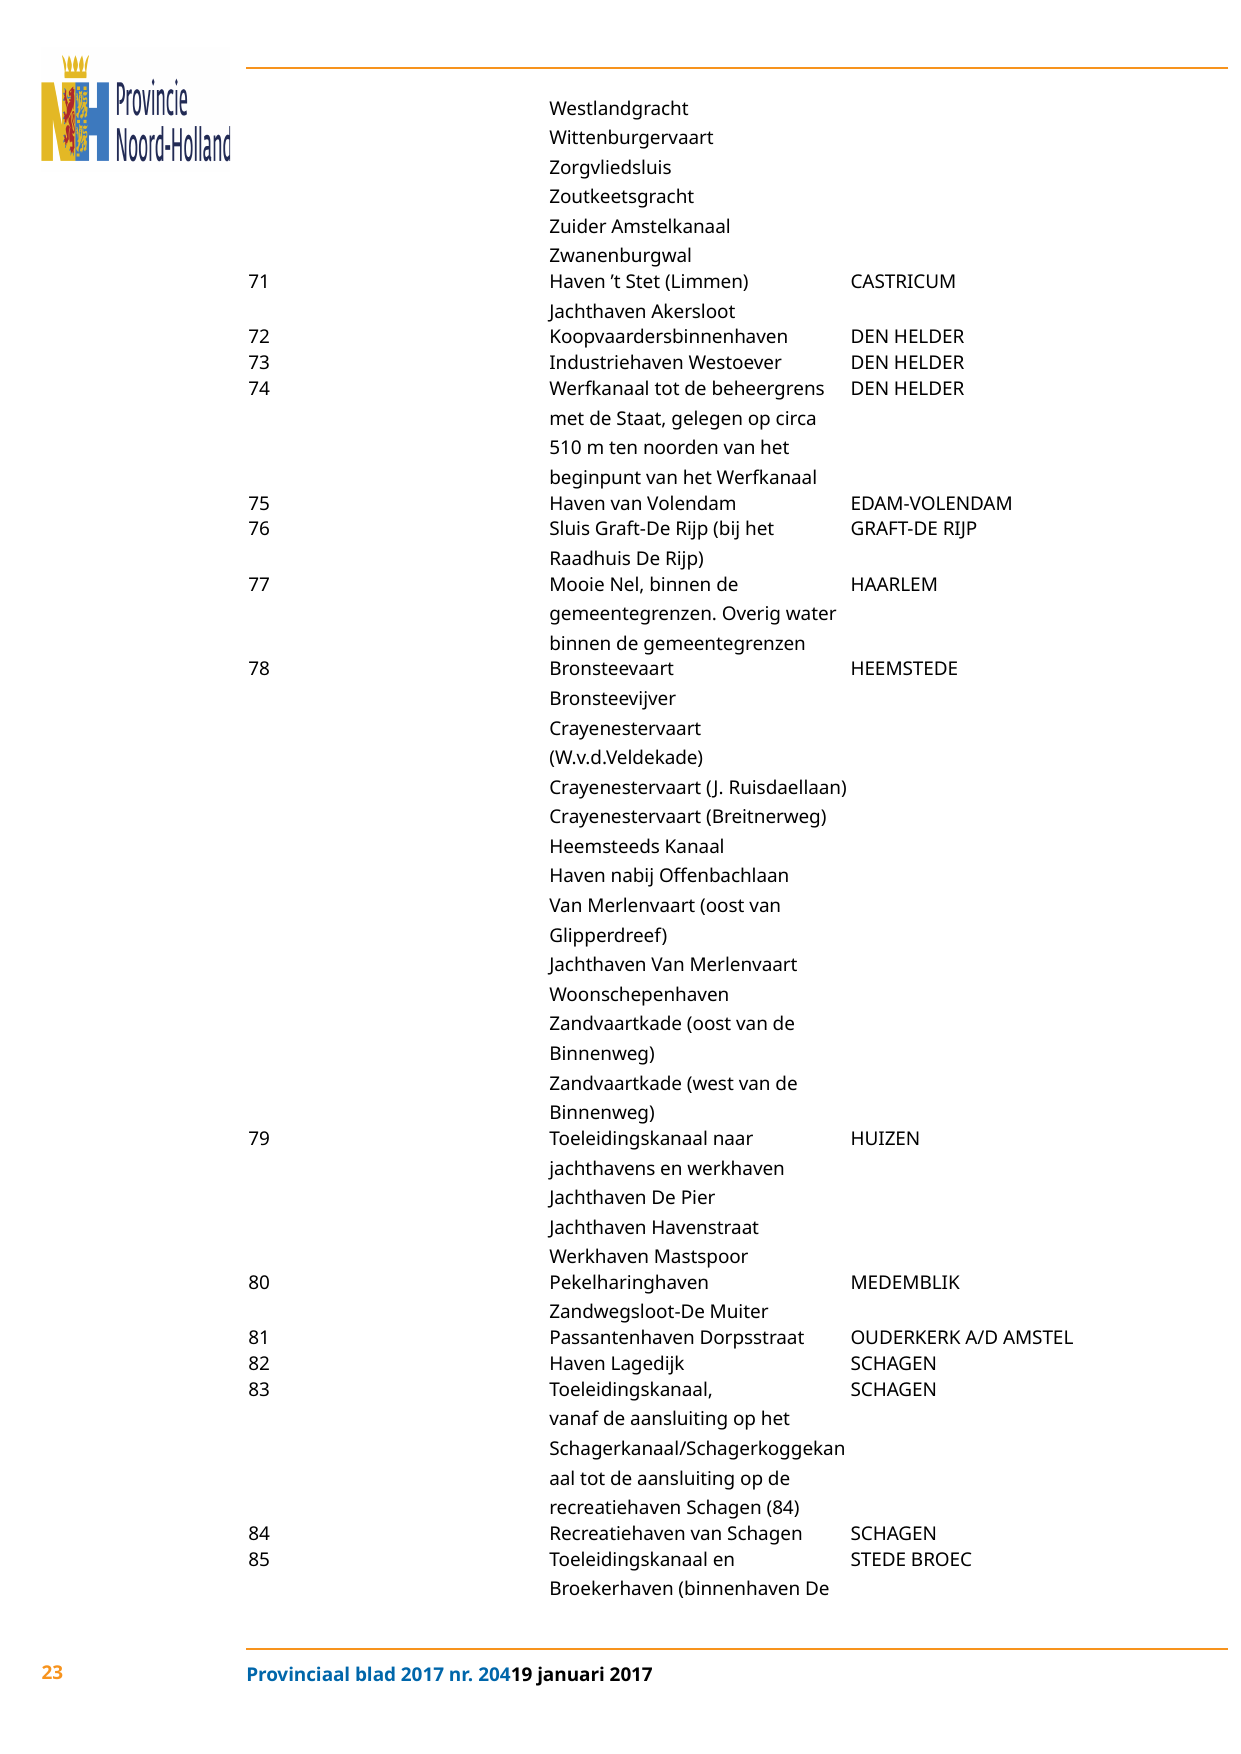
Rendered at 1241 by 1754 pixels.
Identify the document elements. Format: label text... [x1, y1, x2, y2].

table_cell Koopvaardersbinnenhaven [549, 324, 850, 349]
table_cell MEDEMBLIK [850, 1269, 1152, 1324]
table_cell Pekelharinghaven Zandwegsloot-De Muiter [549, 1269, 850, 1324]
table_header Westlandgracht Wittenburgervaart Zorgvliedsluis Zoutkeetsgracht Zuider Amstelkanaal Zwanenburgwal [549, 95, 850, 268]
table_cell 71 [248, 269, 549, 324]
table_cell Bronsteevaart Bronsteevijver Crayenestervaart (W.v.d.Veldekade) Crayenestervaart (J. Ruisdaellaan) Crayenestervaart (Breitnerweg) Heemsteeds Kanaal Haven nabij Offenbachlaan Van Merlenvaart (oost van Glipperdreef) Jachthaven Van Merlenvaart Woonschepenhaven Zandvaartkade (oost van de Binnenweg) Zandvaartkade (west van de Binnenweg) [549, 656, 850, 1125]
table_cell 81 [248, 1325, 549, 1350]
table_cell Toeleidingskanaal en Broekerhaven (binnenhaven De [549, 1546, 850, 1601]
table_cell Passantenhaven Dorpsstraat [549, 1325, 850, 1350]
table_cell CASTRICUM [850, 269, 1152, 324]
table_cell Recreatiehaven van Schagen [549, 1520, 850, 1546]
table_cell 72 [248, 324, 549, 349]
table_cell HUIZEN [850, 1125, 1152, 1269]
table_cell GRAFT-DE RIJP [850, 515, 1152, 571]
table_header [248, 95, 549, 268]
table_cell Haven van Volendam [549, 490, 850, 515]
table_cell 74 [248, 375, 549, 490]
table_cell Toeleidingskanaal naar jachthavens en werkhaven Jachthaven De Pier Jachthaven Havenstraat Werkhaven Mastspoor [549, 1125, 850, 1269]
table_cell Haven ’t Stet (Limmen) Jachthaven Akersloot [549, 269, 850, 324]
table_cell DEN HELDER [850, 324, 1152, 349]
table_cell HEEMSTEDE [850, 656, 1152, 1125]
table_cell SCHAGEN [850, 1376, 1152, 1520]
table_cell 76 [248, 515, 549, 571]
table_cell Toeleidingskanaal, vanaf de aansluiting op het Schagerkanaal/Schagerkoggekanaal tot de aansluiting op de recreatiehaven Schagen (84) [549, 1376, 850, 1520]
table_cell Industriehaven Westoever [549, 350, 850, 375]
table_cell 85 [248, 1546, 549, 1601]
table_cell Haven Lagedijk [549, 1350, 850, 1376]
table_cell Werfkanaal tot de beheergrens met de Staat, gelegen op circa 510 m ten noorden van het beginpunt van het Werfkanaal [549, 375, 850, 490]
table_cell 73 [248, 350, 549, 375]
table_cell 82 [248, 1350, 549, 1376]
table_cell STEDE BROEC [850, 1546, 1152, 1601]
table_cell SCHAGEN [850, 1350, 1152, 1376]
table_header [850, 95, 1152, 268]
table_cell 77 [248, 571, 549, 656]
table_cell 84 [248, 1520, 549, 1546]
table_cell 83 [248, 1376, 549, 1520]
table_cell DEN HELDER [850, 350, 1152, 375]
table_cell DEN HELDER [850, 375, 1152, 490]
table_cell 80 [248, 1269, 549, 1324]
table_cell OUDERKERK A/D AMSTEL [850, 1325, 1152, 1350]
table_cell EDAM-VOLENDAM [850, 490, 1152, 515]
table_cell 79 [248, 1125, 549, 1269]
table_cell SCHAGEN [850, 1520, 1152, 1546]
table_cell Sluis Graft-De Rijp (bij het Raadhuis De Rijp) [549, 515, 850, 571]
table_cell 78 [248, 656, 549, 1125]
table_cell 75 [248, 490, 549, 515]
picture [41, 47, 231, 172]
table_cell HAARLEM [850, 571, 1152, 656]
table_cell Mooie Nel, binnen de gemeentegrenzen. Overig water binnen de gemeentegrenzen [549, 571, 850, 656]
